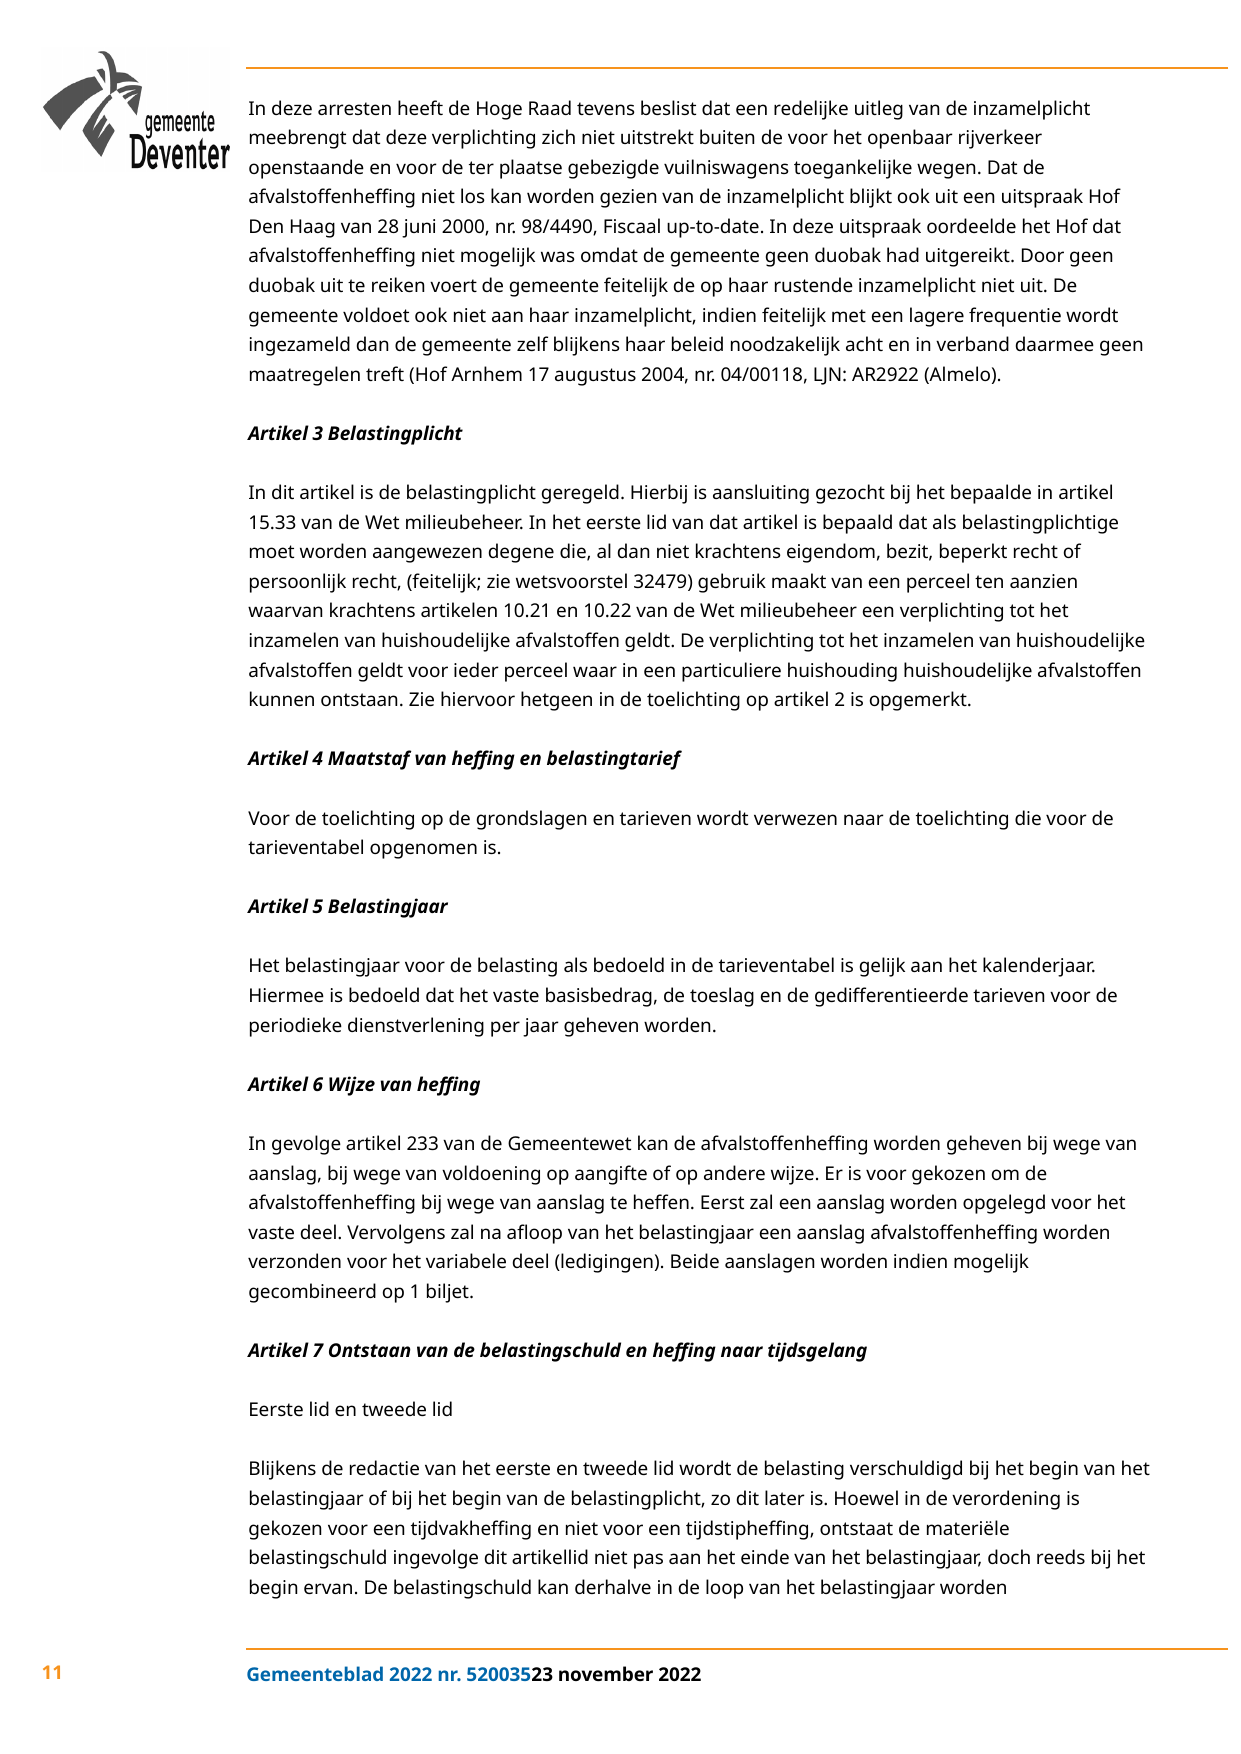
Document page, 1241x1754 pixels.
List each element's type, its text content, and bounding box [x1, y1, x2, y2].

text Voor de toelichting op de grondslagen en tarieven wordt verwezen naar de toelichting die voor de tarieventabel opgenomen is. [248, 805, 1152, 860]
text Het belastingjaar voor de belasting als bedoeld in de tarieventabel is gelijk aan het kalenderjaar. Hiermee is bedoeld dat het vaste basisbedrag, de toeslag en de gedifferentieerde tarieven voor de periodieke dienstverlening per jaar geheven worden. [248, 953, 1152, 1038]
text Blijkens de redactie van het eerste en tweede lid wordt de belasting verschuldigd bij het begin van het belastingjaar of bij het begin van de belastingplicht, zo dit later is. Hoewel in de verordening is gekozen voor een tijdvakheffing en niet voor een tijdstipheffing, ontstaat de materiële belastingschuld ingevolge dit artikellid niet pas aan het einde van het belastingjaar, doch reeds bij het begin ervan. De belastingschuld kan derhalve in de loop van het belastingjaar worden [248, 1456, 1152, 1600]
text Artikel 7 Ontstaan van de belastingschuld en heffing naar tijdsgelang [248, 1337, 1152, 1363]
text In dit artikel is de belastingplicht geregeld. Hierbij is aansluiting gezocht bij het bepaalde in artikel 15.33 van de Wet milieubeheer. In het eerste lid van dat artikel is bepaald dat als belastingplichtige moet worden aangewezen degene die, al dan niet krachtens eigendom, bezit, beperkt recht of persoonlijk recht, (feitelijk; zie wetsvoorstel 32479) gebruik maakt van een perceel ten aanzien waarvan krachtens artikelen 10.21 en 10.22 van de Wet milieubeheer een verplichting tot het inzamelen van huishoudelijke afvalstoffen geldt. De verplichting tot het inzamelen van huishoudelijke afvalstoffen geldt voor ieder perceel waar in een particuliere huishouding huishoudelijke afvalstoffen kunnen ontstaan. Zie hiervoor hetgeen in de toelichting op artikel 2 is opgemerkt. [248, 479, 1152, 712]
text Eerste lid en tweede lid [248, 1396, 1152, 1422]
text In gevolge artikel 233 van de Gemeentewet kan de afvalstoffenheffing worden geheven bij wege van aanslag, bij wege van voldoening op aangifte of op andere wijze. Er is voor gekozen om de afvalstoffenheffing bij wege van aanslag te heffen. Eerst zal een aanslag worden opgelegd voor het vaste deel. Vervolgens zal na afloop van het belastingjaar een aanslag afvalstoffenheffing worden verzonden voor het variabele deel (ledigingen). Beide aanslagen worden indien mogelijk gecombineerd op 1 biljet. [248, 1130, 1152, 1304]
text Artikel 4 Maatstaf van heffing en belastingtarief [248, 746, 1152, 771]
text Artikel 3 Belastingplicht [248, 420, 1152, 446]
picture [41, 47, 231, 172]
text Artikel 5 Belastingjaar [248, 893, 1152, 919]
text Artikel 6 Wijze van heffing [248, 1071, 1152, 1097]
text In deze arresten heeft de Hoge Raad tevens beslist dat een redelijke uitleg van de inzamelplicht meebrengt dat deze verplichting zich niet uitstrekt buiten de voor het openbaar rijverkeer openstaande en voor de ter plaatse gebezigde vuilniswagens toegankelijke wegen. Dat de afvalstoffenheffing niet los kan worden gezien van de inzamelplicht blijkt ook uit een uitspraak Hof Den Haag van 28 juni 2000, nr. 98/4490, Fiscaal up-to-date. In deze uitspraak oordeelde het Hof dat afvalstoffenheffing niet mogelijk was omdat de gemeente geen duobak had uitgereikt. Door geen duobak uit te reiken voert de gemeente feitelijk de op haar rustende inzamelplicht niet uit. De gemeente voldoet ook niet aan haar inzamelplicht, indien feitelijk met een lagere frequentie wordt ingezameld dan de gemeente zelf blijkens haar beleid noodzakelijk acht en in verband daarmee geen maatregelen treft (Hof Arnhem 17 augustus 2004, nr. 04/00118, LJN: AR2922 (Almelo). [248, 95, 1152, 387]
